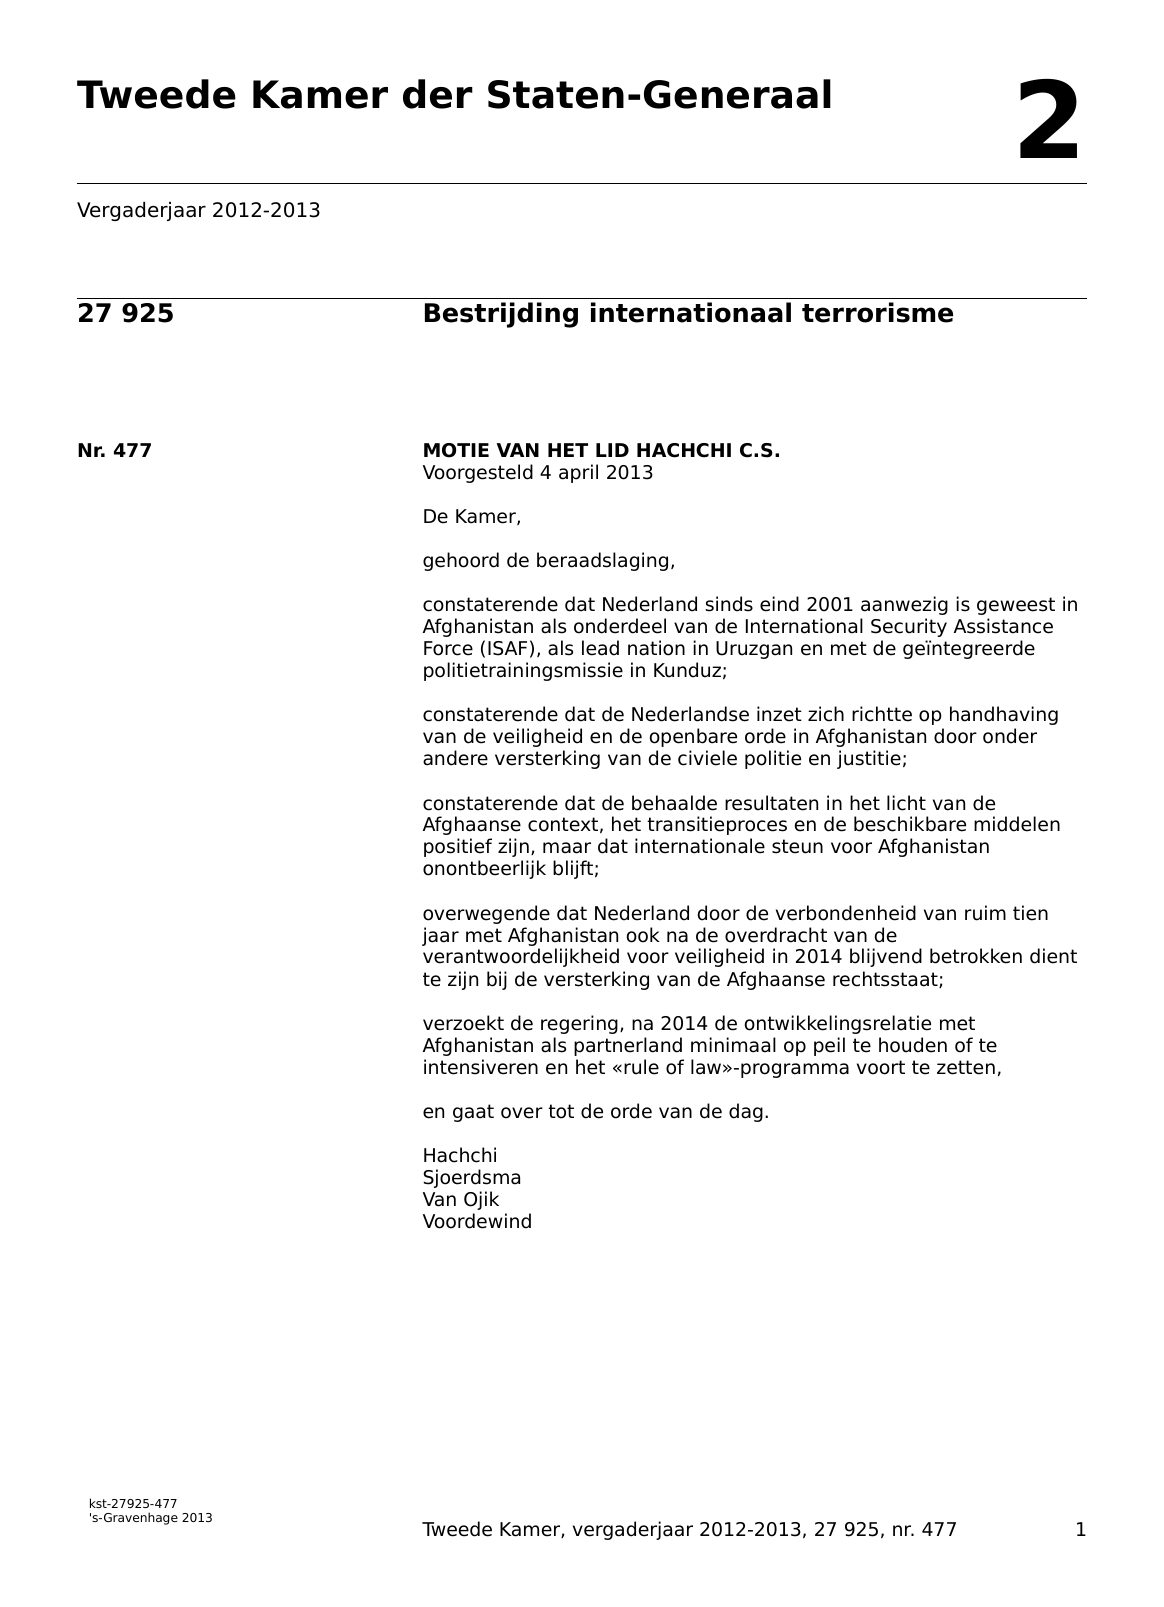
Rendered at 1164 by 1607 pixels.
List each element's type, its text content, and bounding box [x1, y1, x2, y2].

text en gaat over tot de orde van de dag. [422, 1101, 1087, 1123]
text Sjoerdsma [422, 1167, 1087, 1189]
text gehoord de beraadslaging, [422, 550, 1087, 572]
text Voorgesteld 4 april 2013 [422, 462, 1087, 484]
subtitle 27 925 Bestrijding internationaal terrorisme [77, 299, 1087, 329]
text 's-Gravenhage 2013 [88, 1511, 323, 1525]
table_header Tweede Kamer der Staten-Generaal [77, 59, 886, 183]
text Hachchi [422, 1145, 1087, 1167]
text constaterende dat Nederland sinds eind 2001 aanwezig is geweest in Afghanistan als onderdeel van de International Security Assistance Force (ISAF), als lead nation in Uruzgan en met de geïntegreerde politietrainingsmissie in Kunduz; [422, 594, 1087, 682]
table_cell Vergaderjaar 2012-2013 [77, 184, 1087, 298]
text De Kamer, [422, 506, 1087, 528]
text kst-27925-477 [88, 1497, 323, 1511]
text constaterende dat de behaalde resultaten in het licht van de Afghaanse context, het transitieproces en de beschikbare middelen positief zijn, maar dat internationale steun voor Afghanistan onontbeerlijk blijft; [422, 792, 1087, 880]
text Voordewind [422, 1211, 1087, 1233]
text constaterende dat de Nederlandse inzet zich richtte op handhaving van de veiligheid en de openbare orde in Afghanistan door onder andere versterking van de civiele politie en justitie; [422, 704, 1087, 770]
text Van Ojik [422, 1189, 1087, 1211]
table_header 2 [886, 59, 1087, 183]
text overwegende dat Nederland door de verbondenheid van ruim tien jaar met Afghanistan ook na de overdracht van de verantwoordelijkheid voor veiligheid in 2014 blijvend betrokken dient te zijn bij de versterking van de Afghaanse rechtsstaat; [422, 902, 1087, 990]
subtitle Nr. 477 MOTIE VAN HET LID HACHCHI C.S. [77, 440, 1087, 462]
text verzoekt de regering, na 2014 de ontwikkelingsrelatie met Afghanistan als partnerland minimaal op peil te houden of te intensiveren en het «rule of law»-programma voort te zetten, [422, 1013, 1087, 1078]
